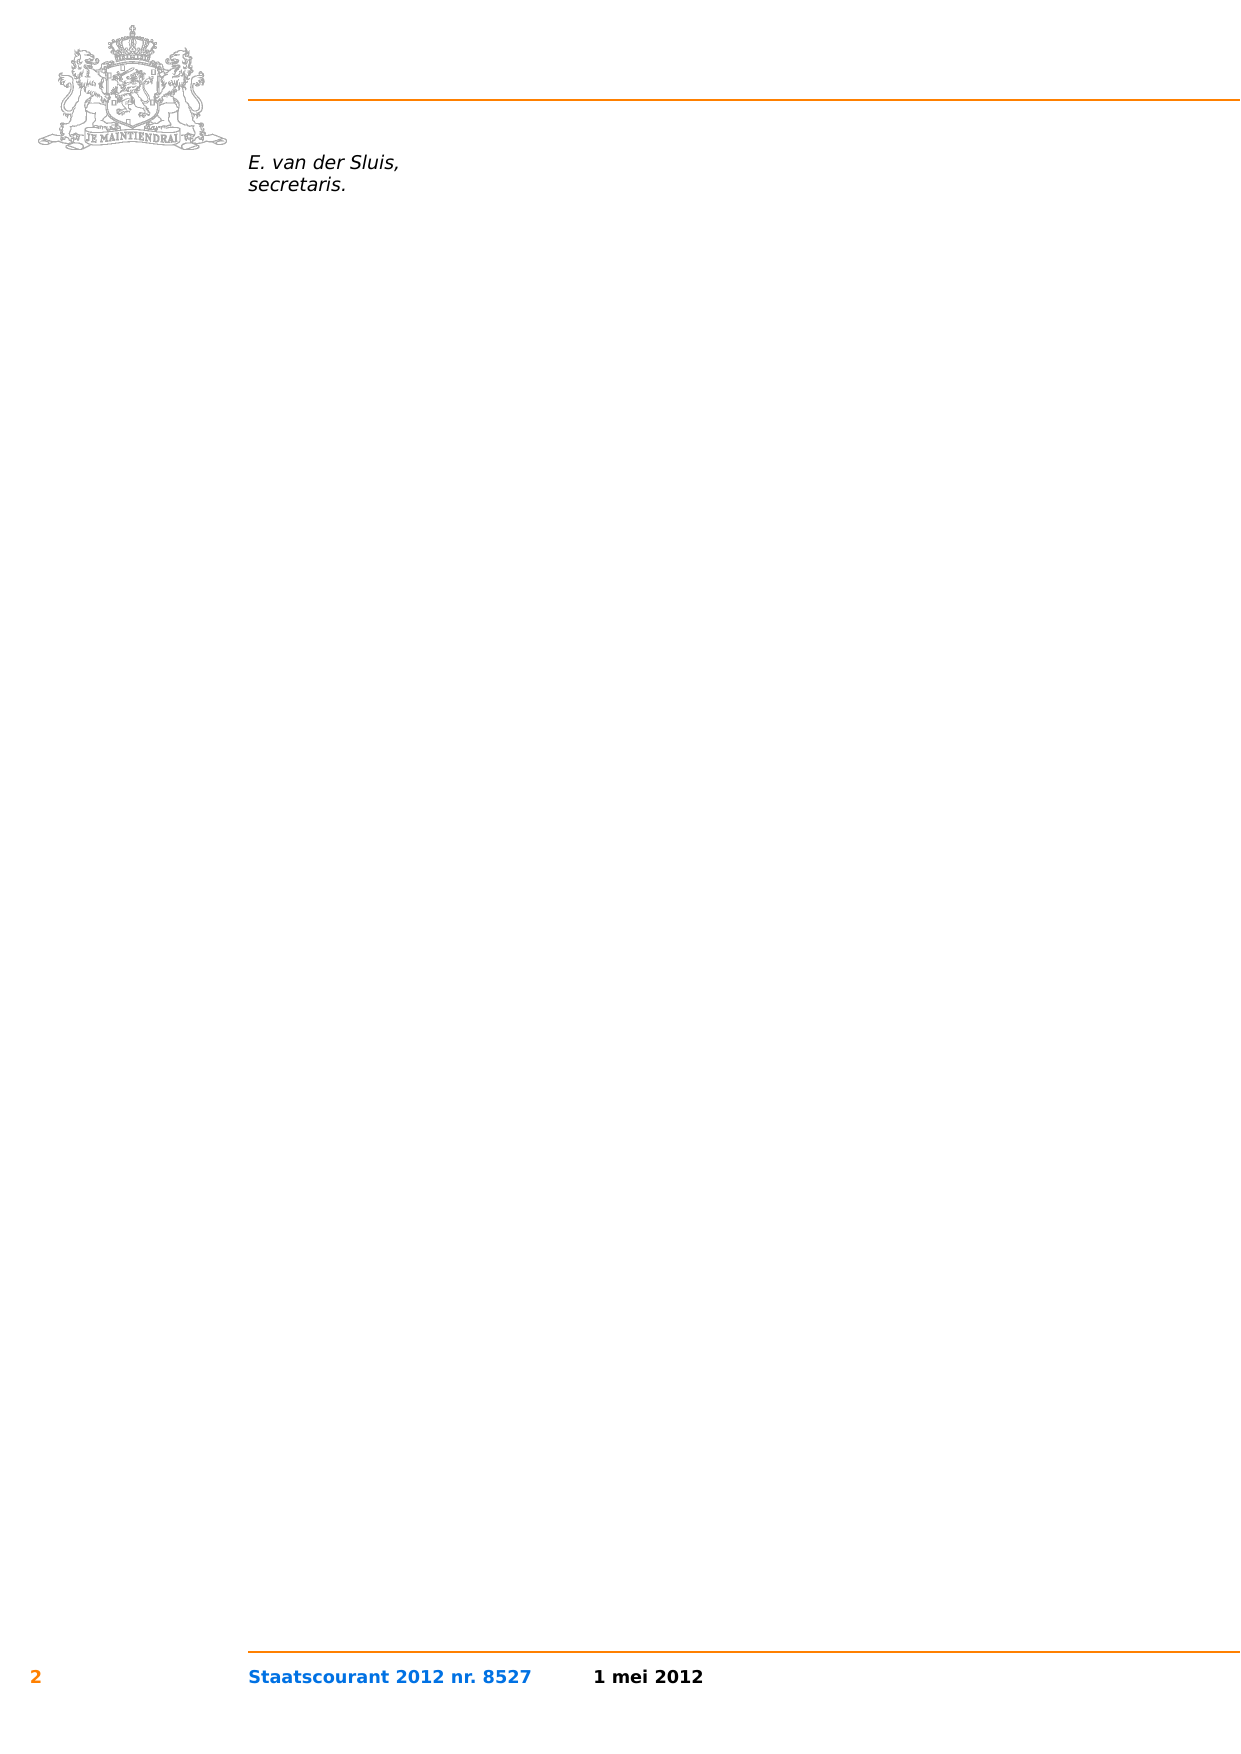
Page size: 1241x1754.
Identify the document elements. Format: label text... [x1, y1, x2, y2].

picture [38, 25, 227, 150]
text E. van der Sluis, secretaris. [248, 130, 1163, 196]
